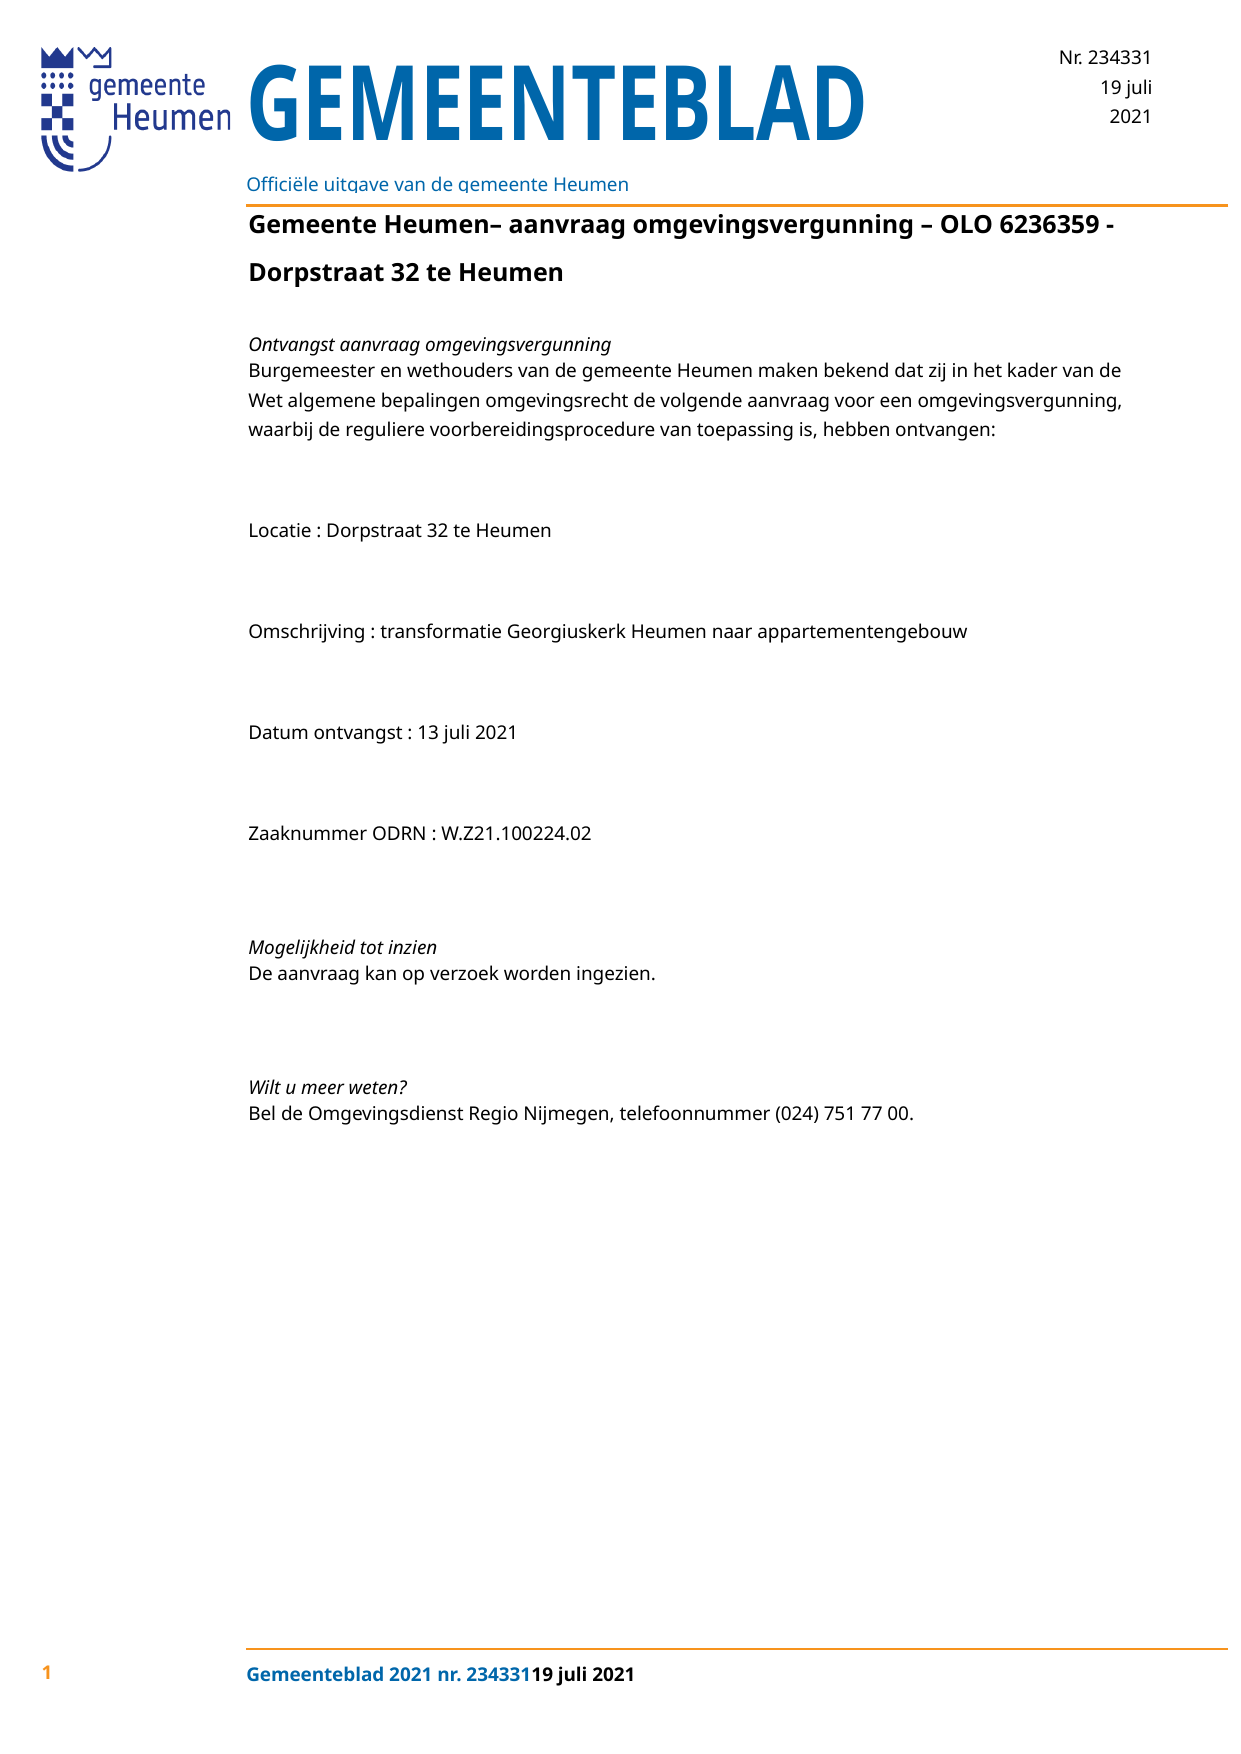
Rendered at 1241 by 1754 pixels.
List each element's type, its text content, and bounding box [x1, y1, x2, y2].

text Burgemeester en wethouders van de gemeente Heumen maken bekend dat zij in het kader van de Wet algemene bepalingen omgevingsrecht de volgende aanvraag voor een omgevingsvergunning, waarbij de reguliere voorbereidingsprocedure van toepassing is, hebben ontvangen: [248, 357, 1152, 442]
text Wilt u meer weten? [248, 1074, 1152, 1100]
text Locatie : Dorpstraat 32 te Heumen [248, 517, 1152, 543]
text Mogelijkheid tot inzien [248, 934, 1152, 960]
text Datum ontvangst : 13 juli 2021 [248, 719, 1152, 744]
text Zaaknummer ODRN : W.Z21.100224.02 [248, 820, 1152, 845]
picture [41, 47, 231, 172]
text De aanvraag kan op verzoek worden ingezien. [248, 960, 1152, 986]
text Gemeente Heumen– aanvraag omgevingsvergunning – OLO 6236359 - Dorpstraat 32 te Heumen [248, 207, 1152, 288]
text Omschrijving : transformatie Georgiuskerk Heumen naar appartementengebouw [248, 618, 1152, 644]
text Ontvangst aanvraag omgevingsvergunning [248, 331, 1152, 357]
text Bel de Omgevingsdienst Regio Nijmegen, telefoonnummer (024) 751 77 00. [248, 1100, 1152, 1126]
